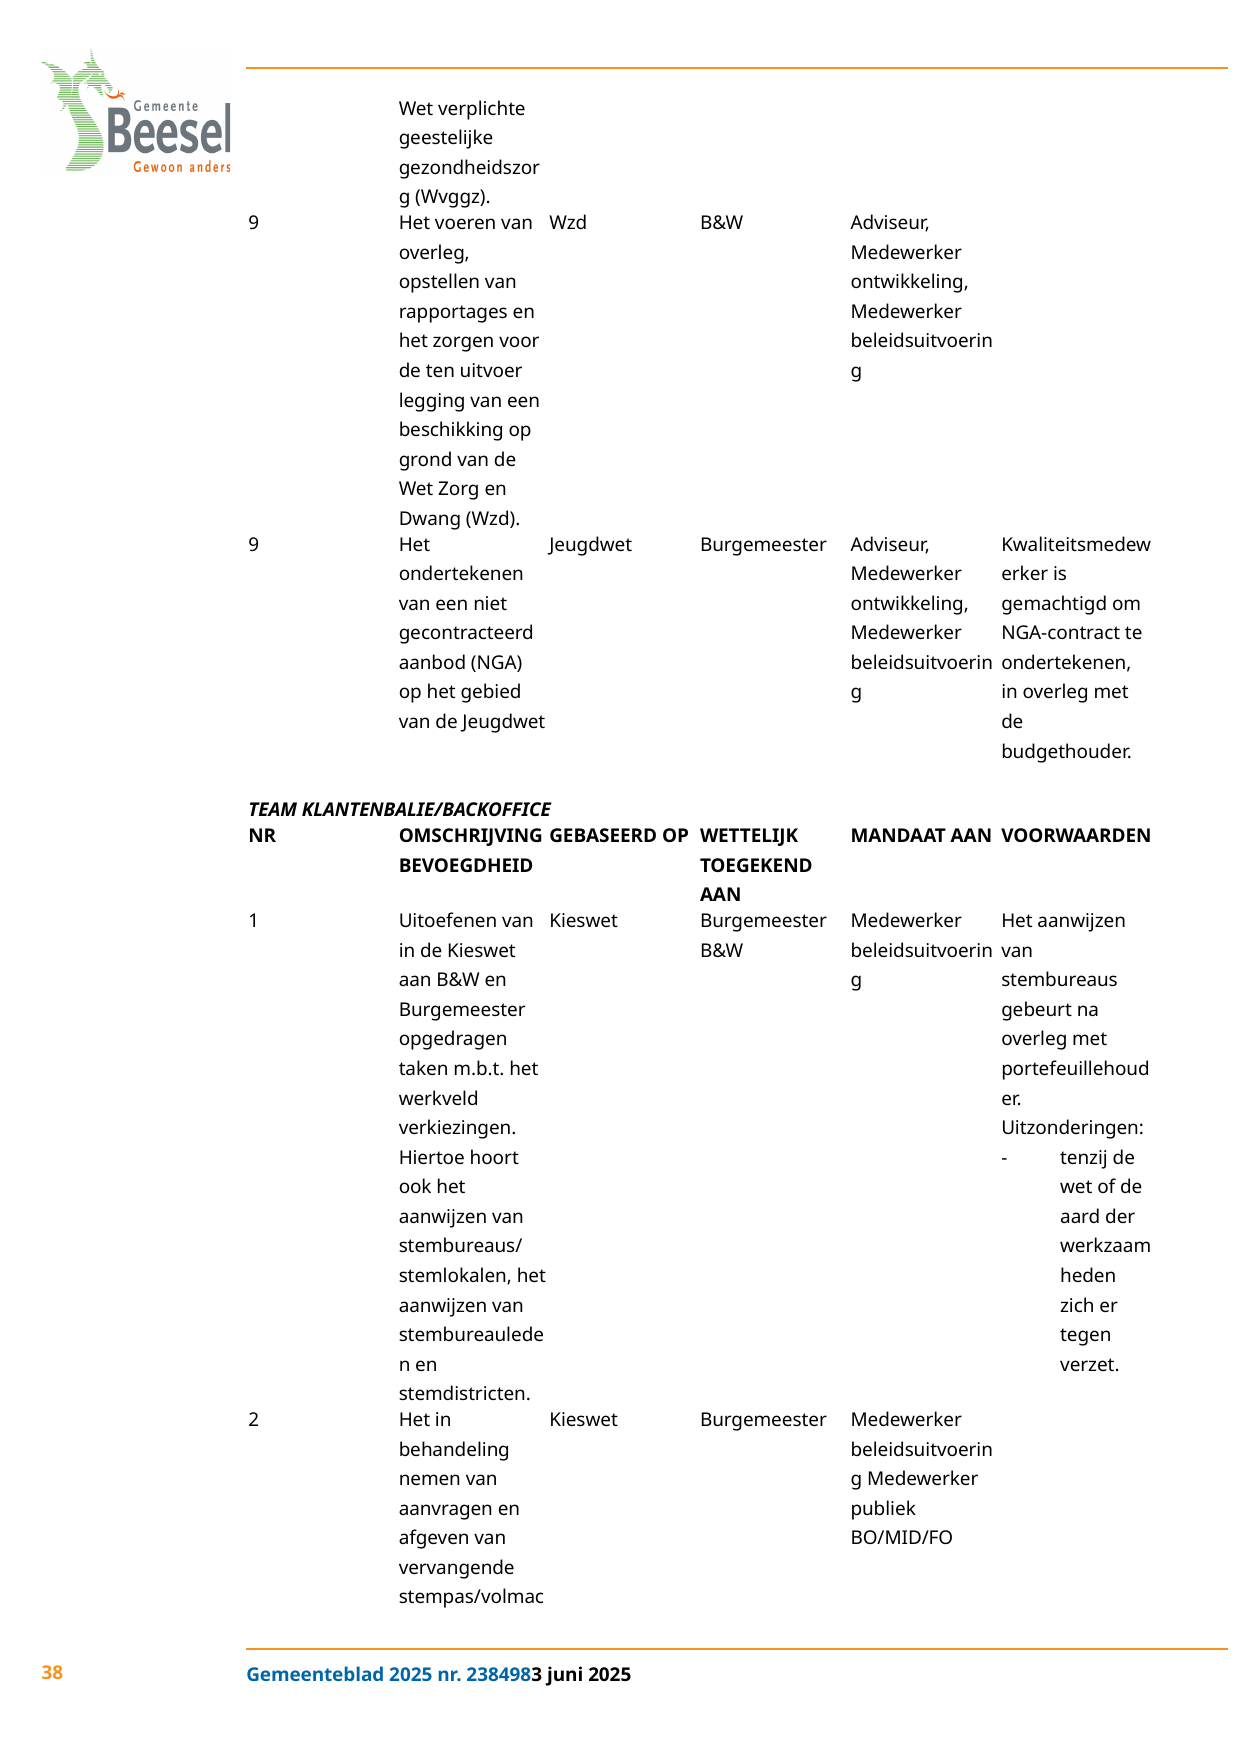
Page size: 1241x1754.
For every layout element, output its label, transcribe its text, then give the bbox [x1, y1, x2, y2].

table_cell [700, 95, 850, 209]
table_cell Uitoefenen van in de Kieswet aan B&W en Burgemeester opgedragen taken m.b.t. het werkveld verkiezingen. Hiertoe hoort ook het aanwijzen van stembureaus/ stemlokalen, het aanwijzen van stembureauleden en stemdistricten. [399, 907, 549, 1406]
table_cell Burgemeester [700, 1406, 850, 1609]
table_cell B&W [700, 209, 850, 531]
table_cell [248, 95, 398, 209]
table_cell Wzd [549, 209, 700, 531]
table_cell Burgemeester [700, 531, 850, 764]
table_cell Wet verplichte geestelijke gezondheidszorg (Wvggz). [399, 95, 549, 209]
table_cell [1001, 1406, 1152, 1609]
table_cell Kieswet [549, 1406, 700, 1609]
table_cell GEBASEERD OP [549, 822, 700, 907]
table_cell Burgemeester B&W [700, 907, 850, 1406]
table_cell MANDAAT AAN [850, 822, 1001, 907]
picture [41, 47, 231, 172]
table_cell Het voeren van overleg, opstellen van rapportages en het zorgen voor de ten uitvoer legging van een beschikking op grond van de Wet Zorg en Dwang (Wzd). [399, 209, 549, 531]
table_cell OMSCHRIJVING BEVOEGDHEID [399, 822, 549, 907]
table_cell Het in behandeling nemen van aanvragen en afgeven van vervangende stempas/volmac [399, 1406, 549, 1609]
table_cell [549, 95, 700, 209]
table_cell VOORWAARDEN [1001, 822, 1152, 907]
table_cell WETTELIJK TOEGEKEND AAN [700, 822, 850, 907]
table_cell 9 [248, 209, 398, 531]
table_cell Medewerker beleidsuitvoering Medewerker publiek BO/MID/FO [850, 1406, 1001, 1609]
table_cell 1 [248, 907, 398, 1406]
table_cell [1001, 209, 1152, 531]
table_cell Jeugdwet [549, 531, 700, 764]
table_cell [1001, 95, 1152, 209]
table_cell NR [248, 822, 398, 907]
table_cell Adviseur, Medewerker ontwikkeling, Medewerker beleidsuitvoering [850, 209, 1001, 531]
table_cell 9 [248, 531, 398, 764]
table_cell [850, 95, 1001, 209]
table_cell Medewerker beleidsuitvoering [850, 907, 1001, 1406]
table_cell Het ondertekenen van een niet gecontracteerd aanbod (NGA) op het gebied van de Jeugdwet [399, 531, 549, 764]
table_header TEAM KLANTENBALIE/BACKOFFICE [248, 797, 1152, 822]
table_cell Adviseur, Medewerker ontwikkeling, Medewerker beleidsuitvoering [850, 531, 1001, 764]
table_cell Kwaliteitsmedewerker is gemachtigd om NGA-contract te ondertekenen, in overleg met de budgethouder. [1001, 531, 1152, 764]
table_cell Het aanwijzen van stembureaus gebeurt na overleg met portefeuillehouder. Uitzonderingen: tenzij de wet of de aard der werkzaamheden zich er tegen verzet. [1001, 907, 1152, 1406]
table_cell Kieswet [549, 907, 700, 1406]
table_cell 2 [248, 1406, 398, 1609]
